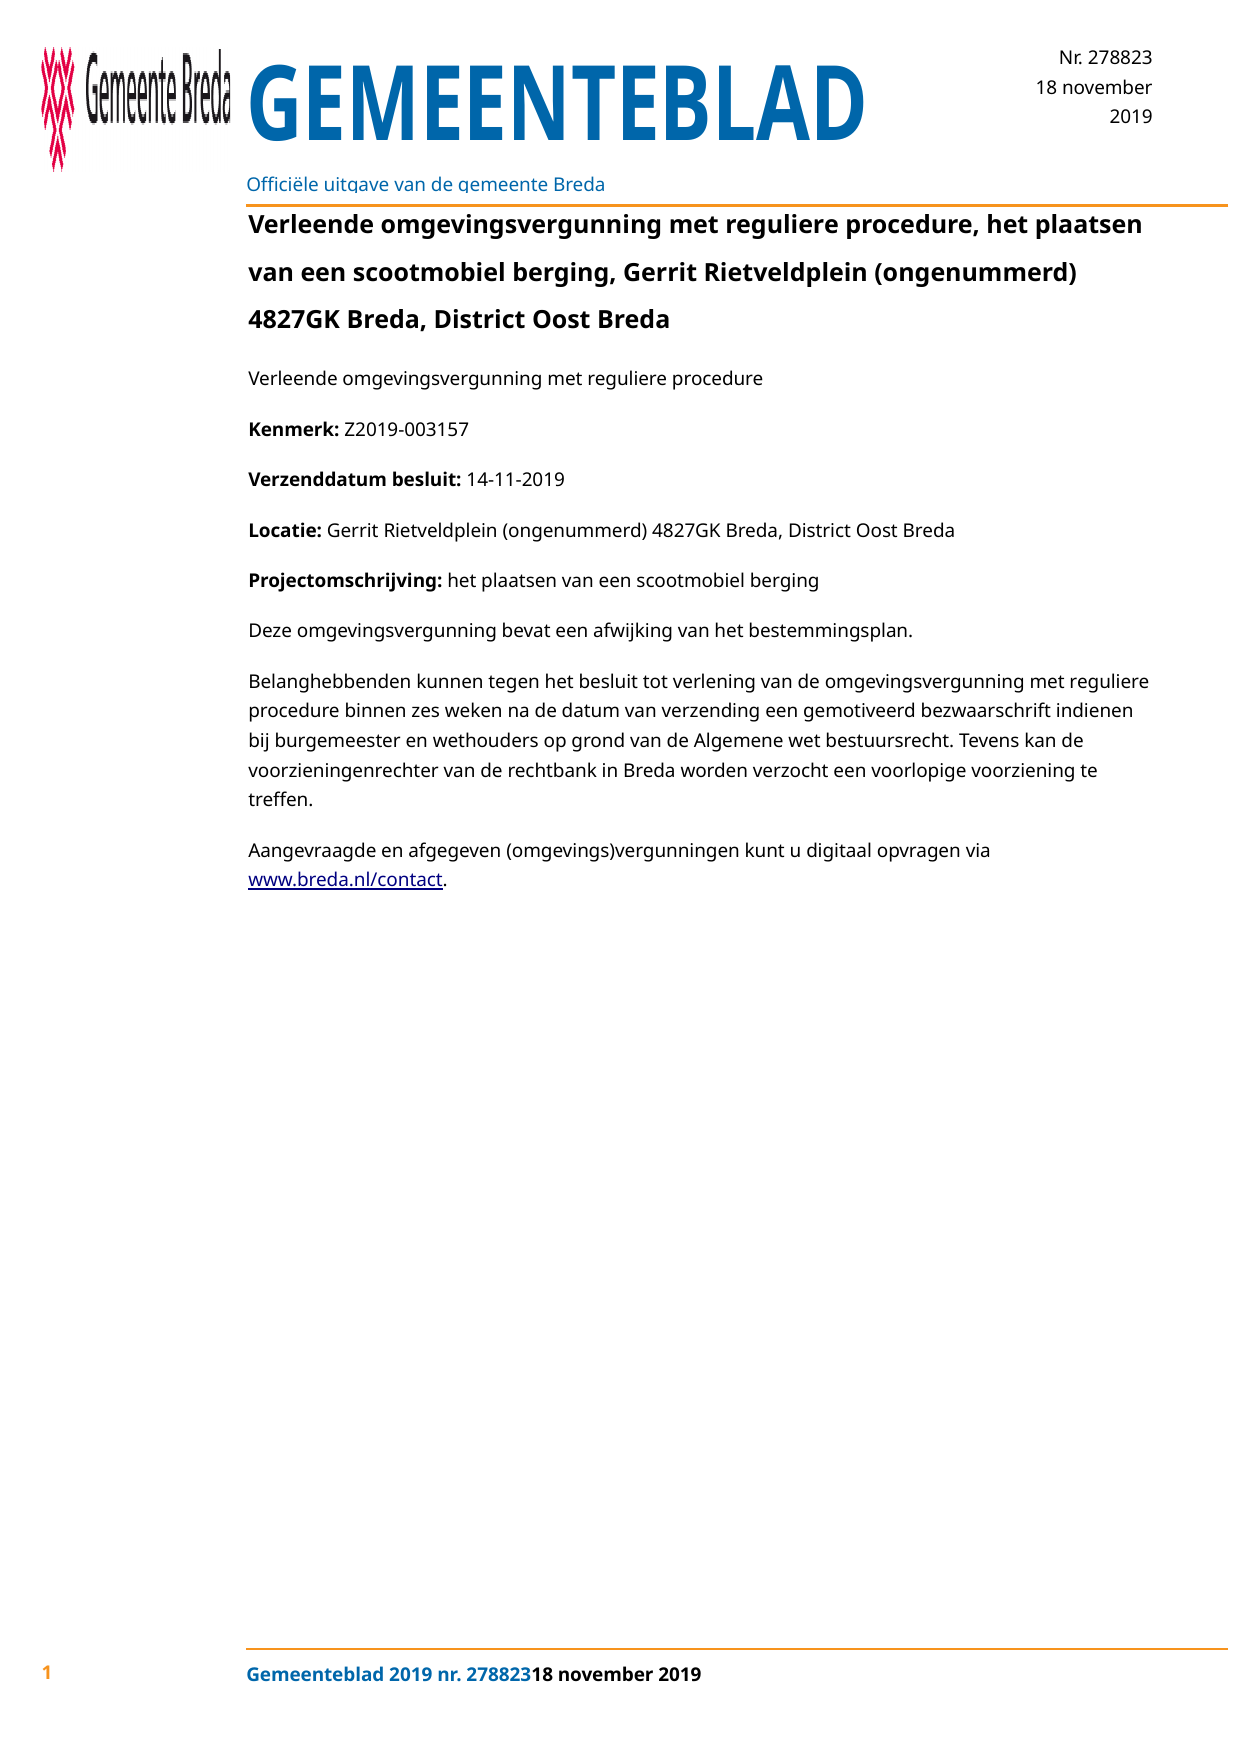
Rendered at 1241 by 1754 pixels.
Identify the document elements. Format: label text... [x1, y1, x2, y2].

text Verleende omgevingsvergunning met reguliere procedure [248, 366, 1152, 391]
text Kenmerk: Z2019-003157 [248, 416, 1152, 442]
text Locatie: Gerrit Rietveldplein (ongenummerd) 4827GK Breda, District Oost Breda [248, 517, 1152, 542]
text Aangevraagde en afgegeven (omgevings)vergunningen kunt u digitaal opvragen via www.breda.nl/contact. [248, 837, 1152, 892]
picture [41, 47, 231, 172]
text Verleende omgevingsvergunning met reguliere procedure, het plaatsen van een scootmobiel berging, Gerrit Rietveldplein (ongenummerd) 4827GK Breda, District Oost Breda [248, 207, 1152, 336]
text Projectomschrijving: het plaatsen van een scootmobiel berging [248, 567, 1152, 593]
text Deze omgevingsvergunning bevat een afwijking van het bestemmingsplan. [248, 618, 1152, 643]
text Verzenddatum besluit: 14-11-2019 [248, 466, 1152, 492]
text Belanghebbenden kunnen tegen het besluit tot verlening van de omgevingsvergunning met reguliere procedure binnen zes weken na de datum van verzending een gemotiveerd bezwaarschrift indienen bij burgemeester en wethouders op grond van de Algemene wet bestuursrecht. Tevens kan de voorzieningenrechter van de rechtbank in Breda worden verzocht een voorlopige voorziening te treffen. [248, 668, 1152, 812]
